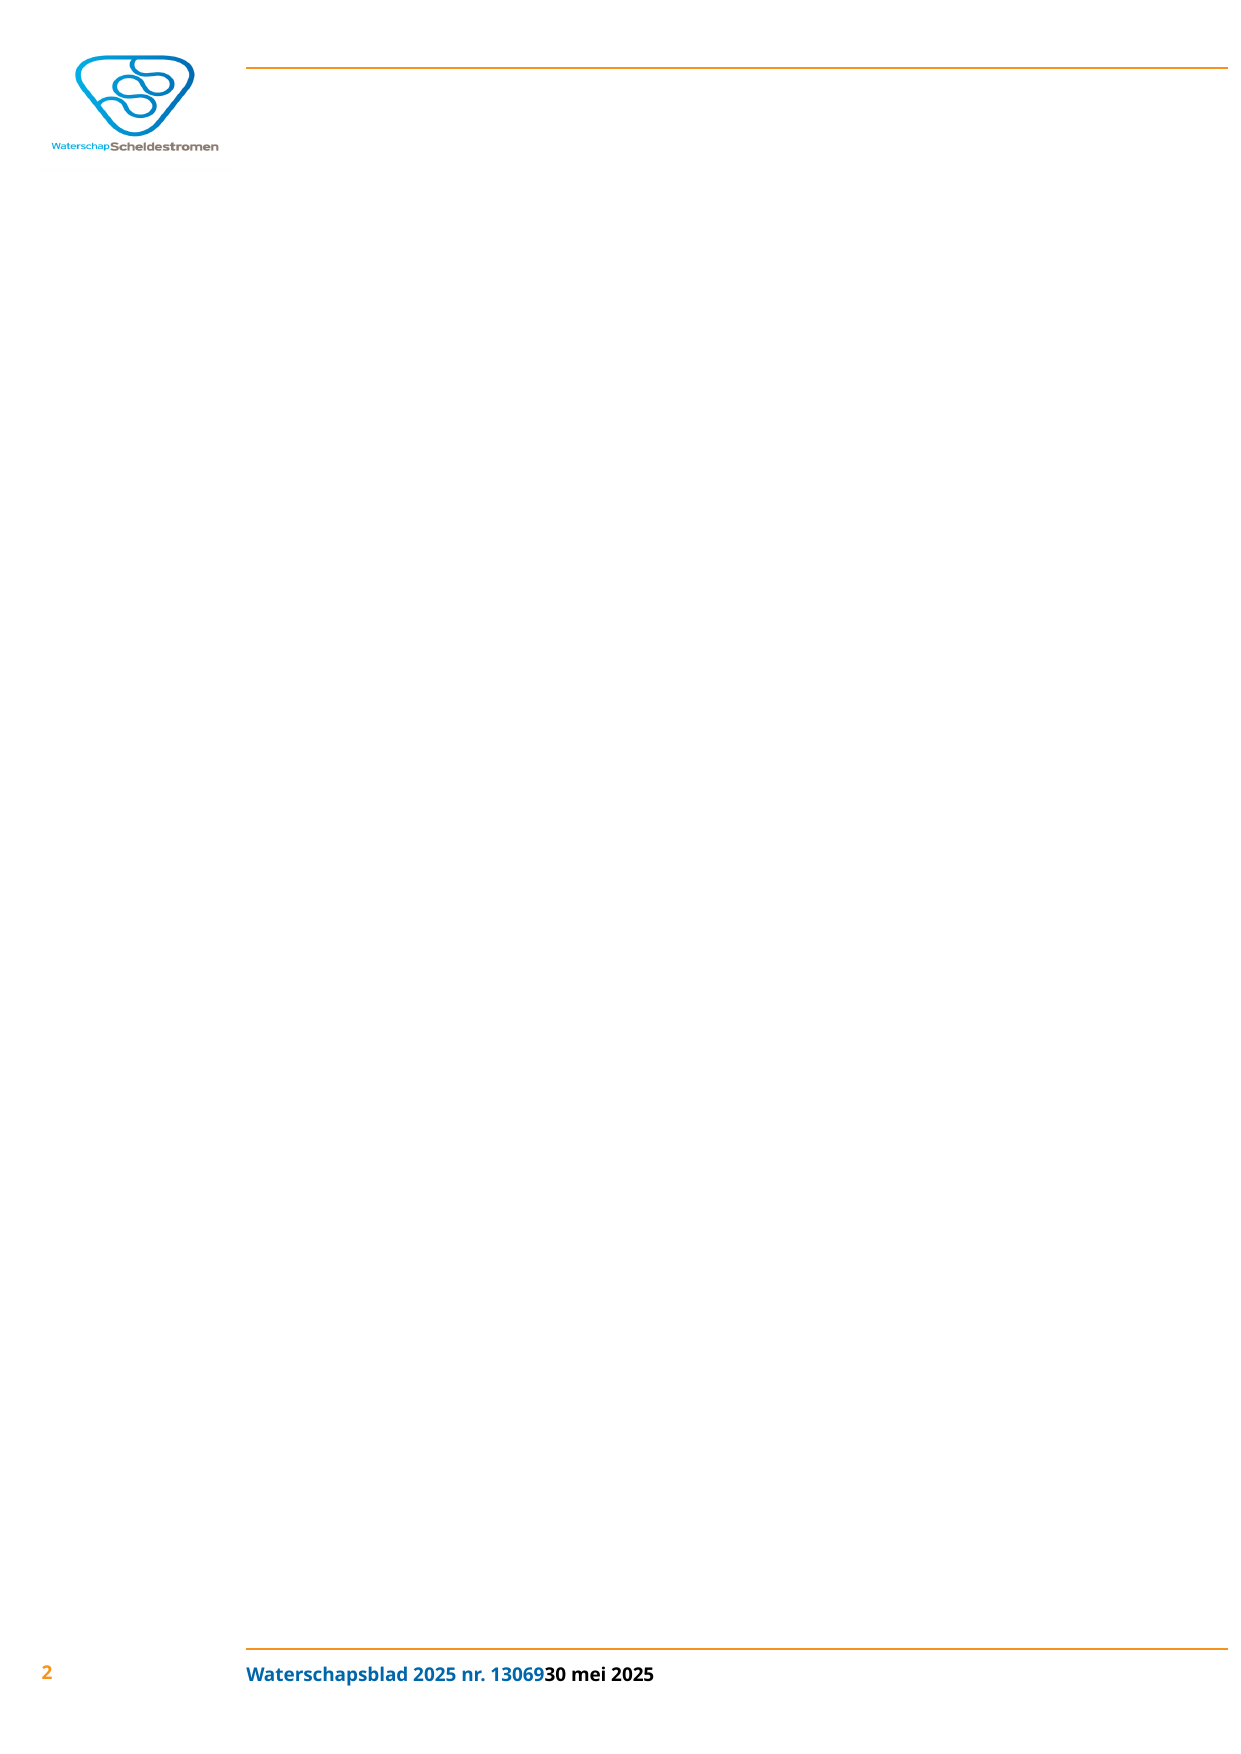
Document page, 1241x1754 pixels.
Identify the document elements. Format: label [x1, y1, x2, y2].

picture [41, 47, 231, 172]
